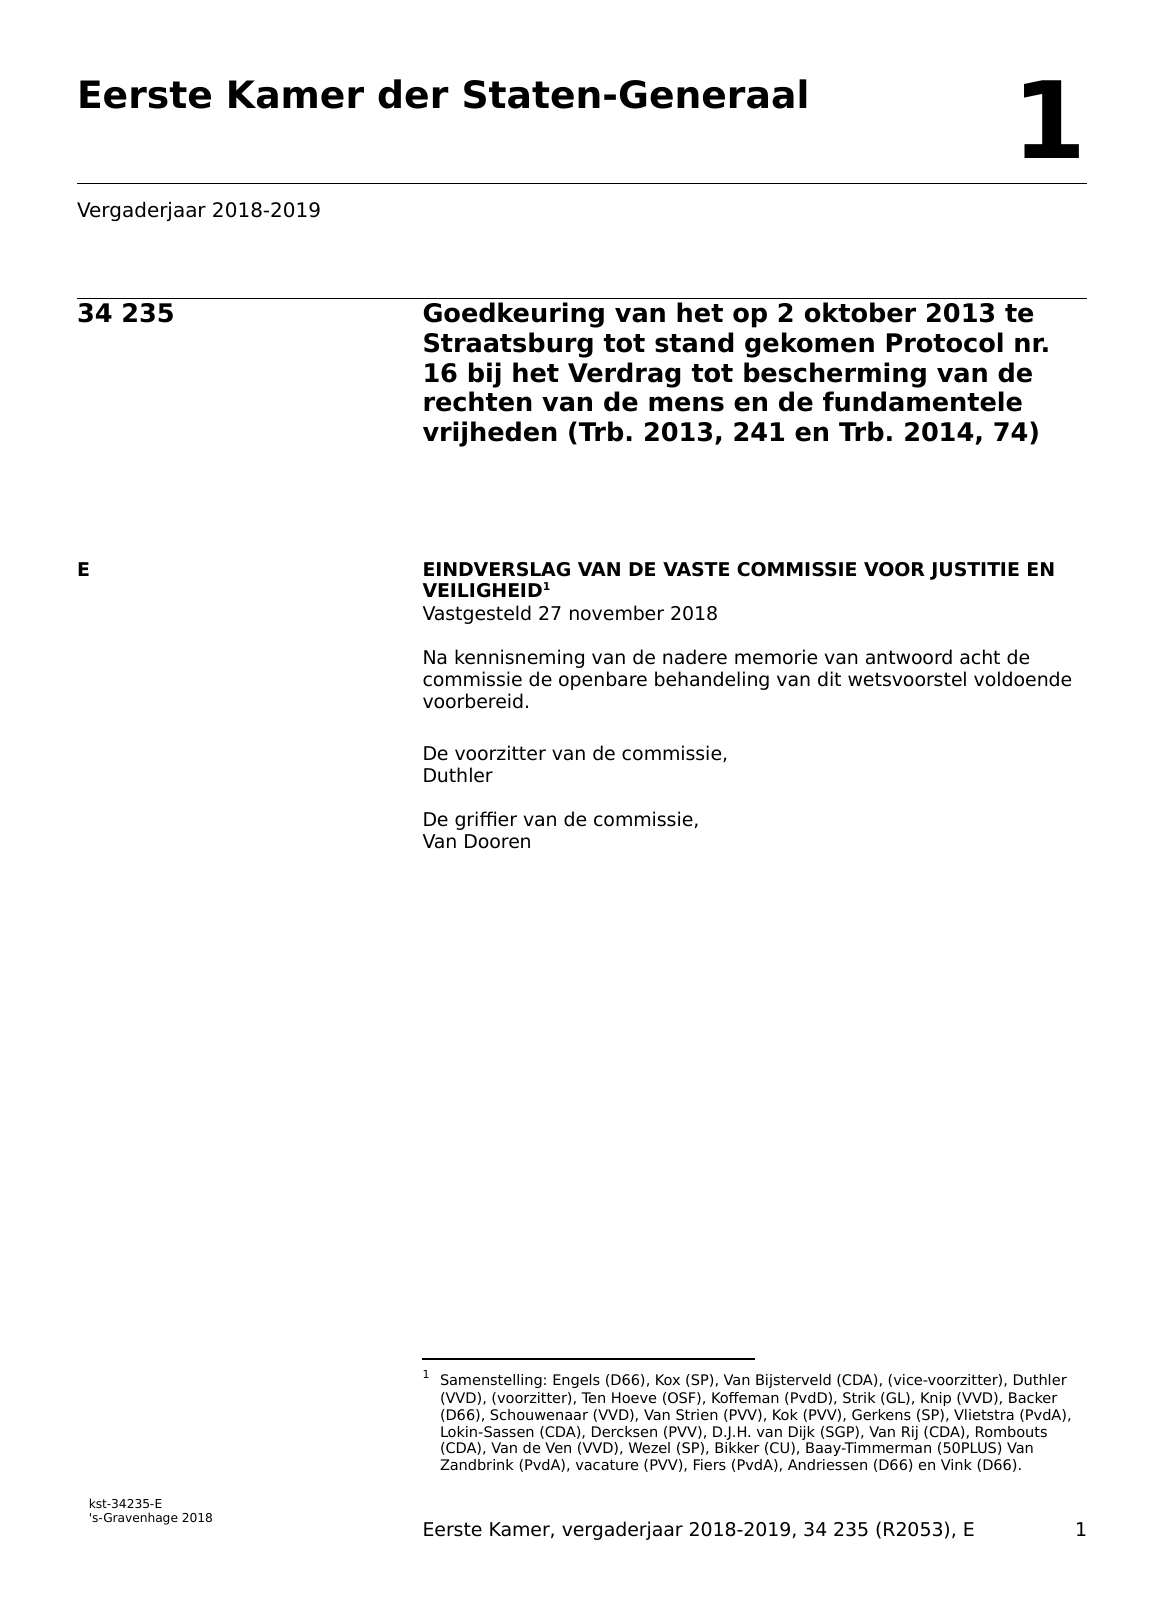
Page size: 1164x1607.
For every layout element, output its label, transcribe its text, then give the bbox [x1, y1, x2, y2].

table_cell Vergaderjaar 2018-2019 [77, 184, 1087, 298]
text 's-Gravenhage 2018 [88, 1511, 323, 1525]
text De voorzitter van de commissie, Duthler [422, 742, 1087, 786]
text Na kennisneming van de nadere memorie van antwoord acht de commissie de openbare behandeling van dit wetsvoorstel voldoende voorbereid. [422, 647, 1087, 712]
text kst-34235-E [88, 1497, 323, 1511]
text Vastgesteld 27 november 2018 [422, 602, 1087, 624]
subtitle E EINDVERSLAG VAN DE VASTE COMMISSIE VOOR JUSTITIE EN VEILIGHEID [77, 558, 1087, 602]
table_header Eerste Kamer der Staten-Generaal [77, 59, 886, 183]
subtitle 34 235 Goedkeuring van het op 2 oktober 2013 te Straatsburg tot stand gekomen Protocol nr. 16 bij het Verdrag tot bescherming van de rechten van de mens en de fundamentele vrijheden (Trb. 2013, 241 en Trb. 2014, 74) [77, 299, 1087, 447]
table_header 1 [886, 59, 1087, 183]
text De griffier van de commissie, Van Dooren [422, 809, 1087, 853]
text Samenstelling: Engels (D66), Kox (SP), Van Bijsterveld (CDA), (vice-voorzitter), Duthler (VVD), (voorzitter), Ten Hoeve (OSF), Koffeman (PvdD), Strik (GL), Knip (VVD), Backer (D66), Schouwenaar (VVD), Van Strien (PVV), Kok (PVV), Gerkens (SP), Vlietstra (PvdA), Lokin-Sassen (CDA), Dercksen (PVV), D.J.H. van Dijk (SGP), Van Rij (CDA), Rombouts (CDA), Van de Ven (VVD), Wezel (SP), Bikker (CU), Baay-Timmerman (50PLUS) Van Zandbrink (PvdA), vacature (PVV), Fiers (PvdA), Andriessen (D66) en Vink (D66). [422, 1368, 1087, 1474]
